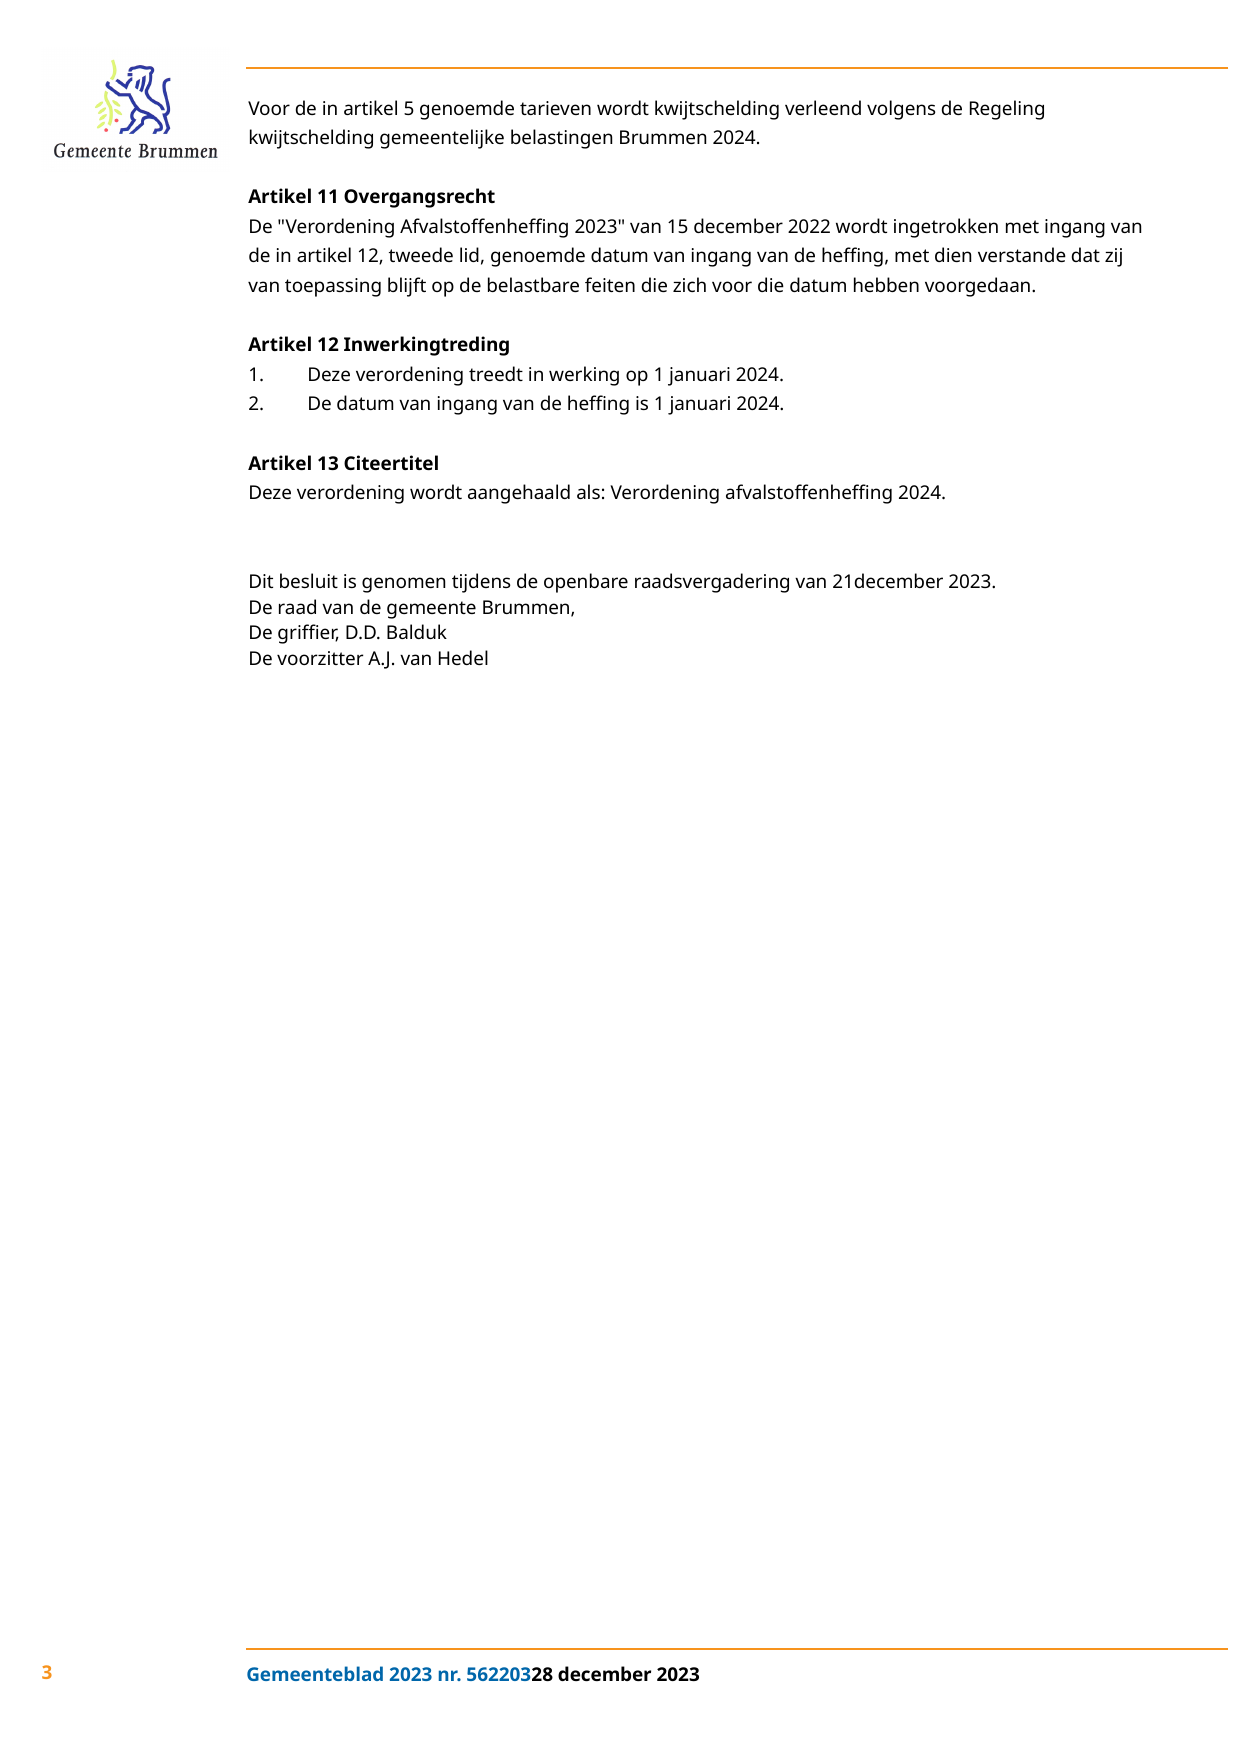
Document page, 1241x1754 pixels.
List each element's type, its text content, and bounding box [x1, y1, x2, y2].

text De griffier, D.D. Balduk [248, 619, 1152, 645]
list De datum van ingang van de heffing is 1 januari 2024. [248, 391, 1152, 416]
text Artikel 13 Citeertitel [248, 450, 1152, 476]
text Voor de in artikel 5 genoemde tarieven wordt kwijtschelding verleend volgens de Regeling kwijtschelding gemeentelijke belastingen Brummen 2024. [248, 95, 1152, 150]
text Artikel 12 Inwerkingtreding [248, 331, 1152, 357]
picture [41, 47, 231, 172]
text Dit besluit is genomen tijdens de openbare raadsvergadering van 21december 2023. [248, 568, 1152, 594]
text De voorzitter A.J. van Hedel [248, 645, 1152, 671]
text De "Verordening Afvalstoffenheffing 2023" van 15 december 2022 wordt ingetrokken met ingang van de in artikel 12, tweede lid, genoemde datum van ingang van de heffing, met dien verstande dat zij van toepassing blijft op de belastbare feiten die zich voor die datum hebben voorgedaan. [248, 213, 1152, 298]
list Deze verordening treedt in werking op 1 januari 2024. [248, 361, 1152, 387]
text Artikel 11 Overgangsrecht [248, 183, 1152, 209]
text De raad van de gemeente Brummen, [248, 594, 1152, 619]
text Deze verordening wordt aangehaald als: Verordening afvalstoffenheffing 2024. [248, 479, 1152, 505]
